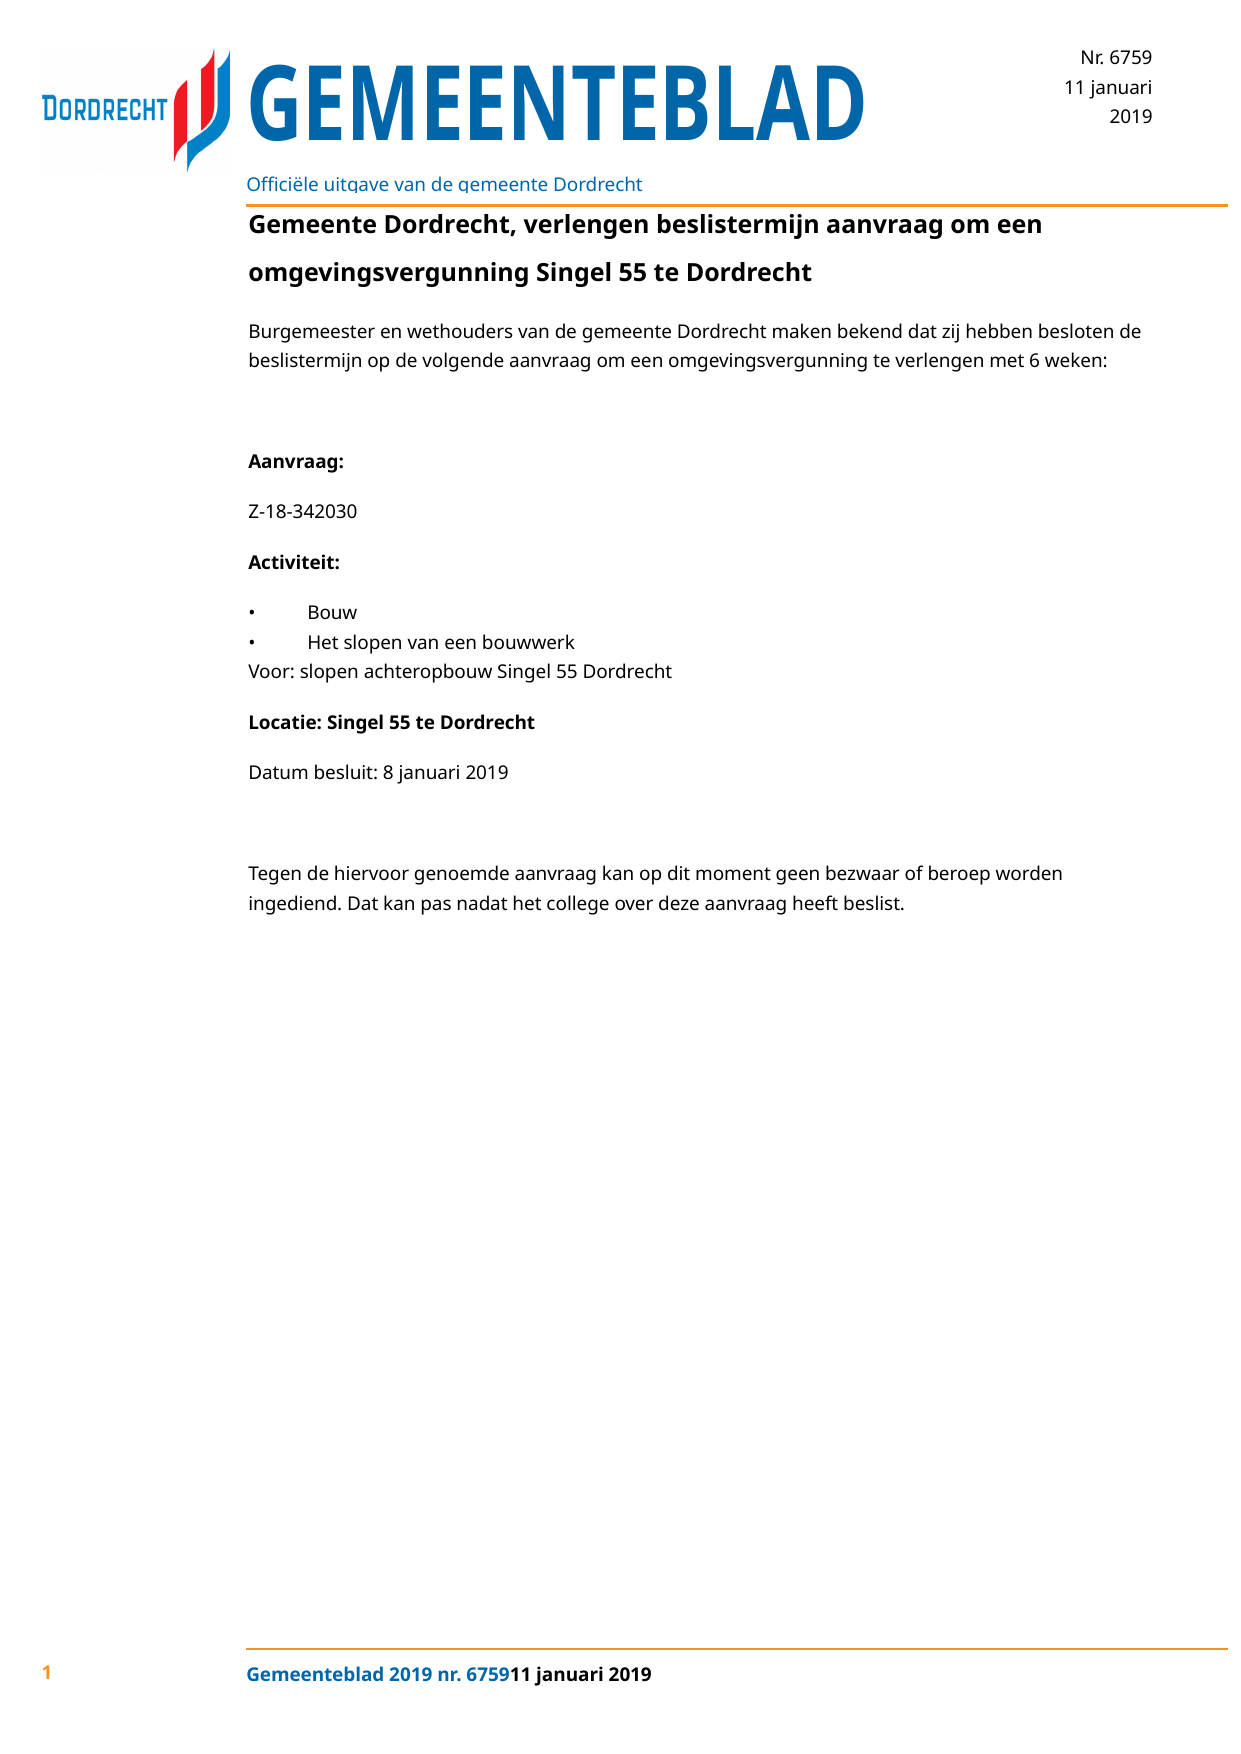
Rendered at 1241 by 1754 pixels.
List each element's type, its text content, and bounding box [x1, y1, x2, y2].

text Locatie: Singel 55 te Dordrecht [248, 709, 1152, 735]
text Activiteit: [248, 549, 1152, 575]
picture [41, 47, 231, 172]
text Voor: slopen achteropbouw Singel 55 Dordrecht [248, 659, 1152, 684]
text Z-18-342030 [248, 499, 1152, 524]
list Bouw [248, 599, 1152, 625]
text Burgemeester en wethouders van de gemeente Dordrecht maken bekend dat zij hebben besloten de beslistermijn op de volgende aanvraag om een omgevingsvergunning te verlengen met 6 weken: [248, 318, 1152, 373]
text Gemeente Dordrecht, verlengen beslistermijn aanvraag om een omgevingsvergunning Singel 55 te Dordrecht [248, 207, 1152, 288]
list Het slopen van een bouwwerk [248, 629, 1152, 655]
text Aanvraag: [248, 448, 1152, 474]
text Datum besluit: 8 januari 2019 [248, 759, 1152, 785]
text Tegen de hiervoor genoemde aanvraag kan op dit moment geen bezwaar of beroep worden ingediend. Dat kan pas nadat het college over deze aanvraag heeft beslist. [248, 860, 1152, 916]
